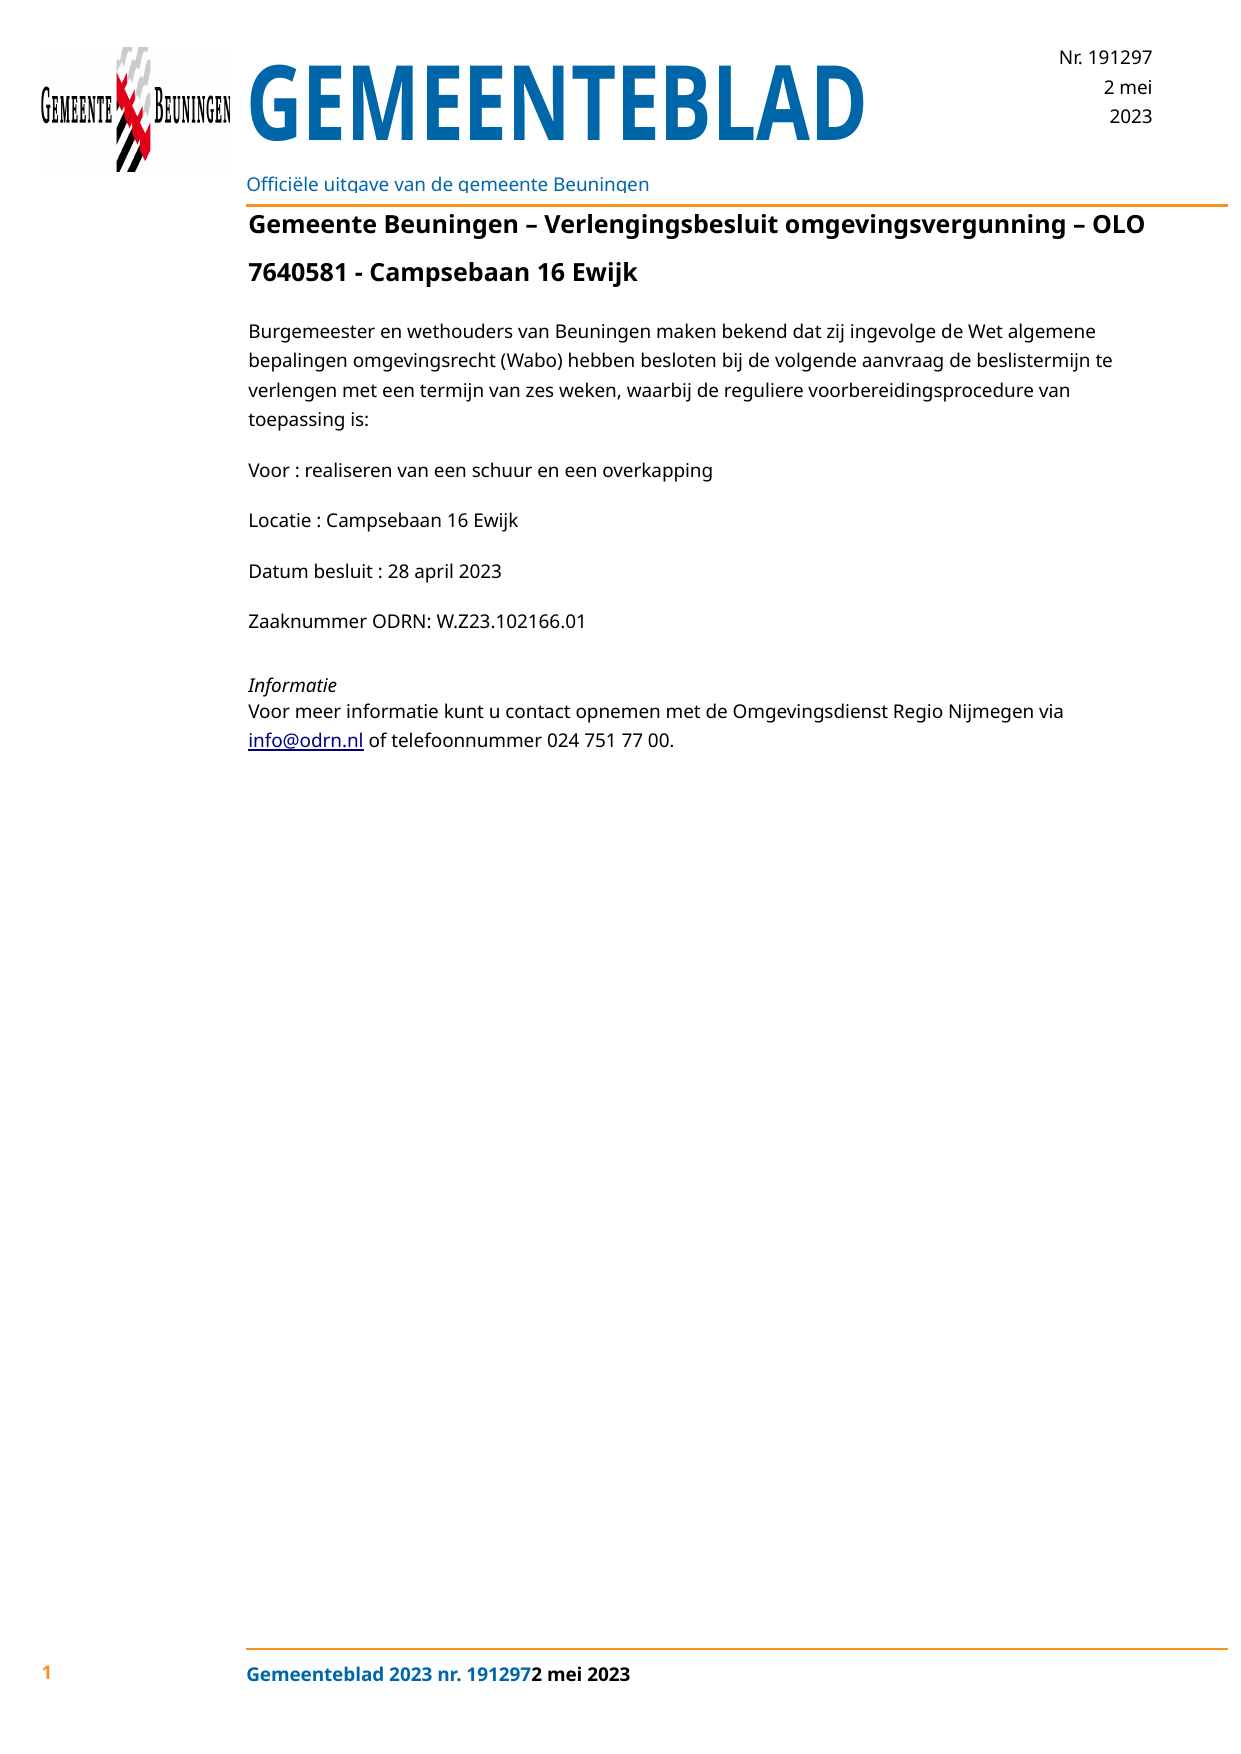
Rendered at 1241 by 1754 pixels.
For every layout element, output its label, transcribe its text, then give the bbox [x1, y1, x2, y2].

text Informatie [248, 672, 1152, 698]
text Burgemeester en wethouders van Beuningen maken bekend dat zij ingevolge de Wet algemene bepalingen omgevingsrecht (Wabo) hebben besloten bij de volgende aanvraag de beslistermijn te verlengen met een termijn van zes weken, waarbij de reguliere voorbereidingsprocedure van toepassing is: [248, 318, 1152, 432]
text Voor meer informatie kunt u contact opnemen met de Omgevingsdienst Regio Nijmegen via info@odrn.nl of telefoonnummer 024 751 77 00. [248, 698, 1152, 753]
text Voor : realiseren van een schuur en een overkapping [248, 457, 1152, 483]
text Datum besluit : 28 april 2023 [248, 558, 1152, 584]
text Zaaknummer ODRN: W.Z23.102166.01 [248, 608, 1152, 634]
picture [41, 47, 231, 172]
text Locatie : Campsebaan 16 Ewijk [248, 507, 1152, 533]
text Gemeente Beuningen – Verlengingsbesluit omgevingsvergunning – OLO 7640581 - Campsebaan 16 Ewijk [248, 207, 1152, 288]
